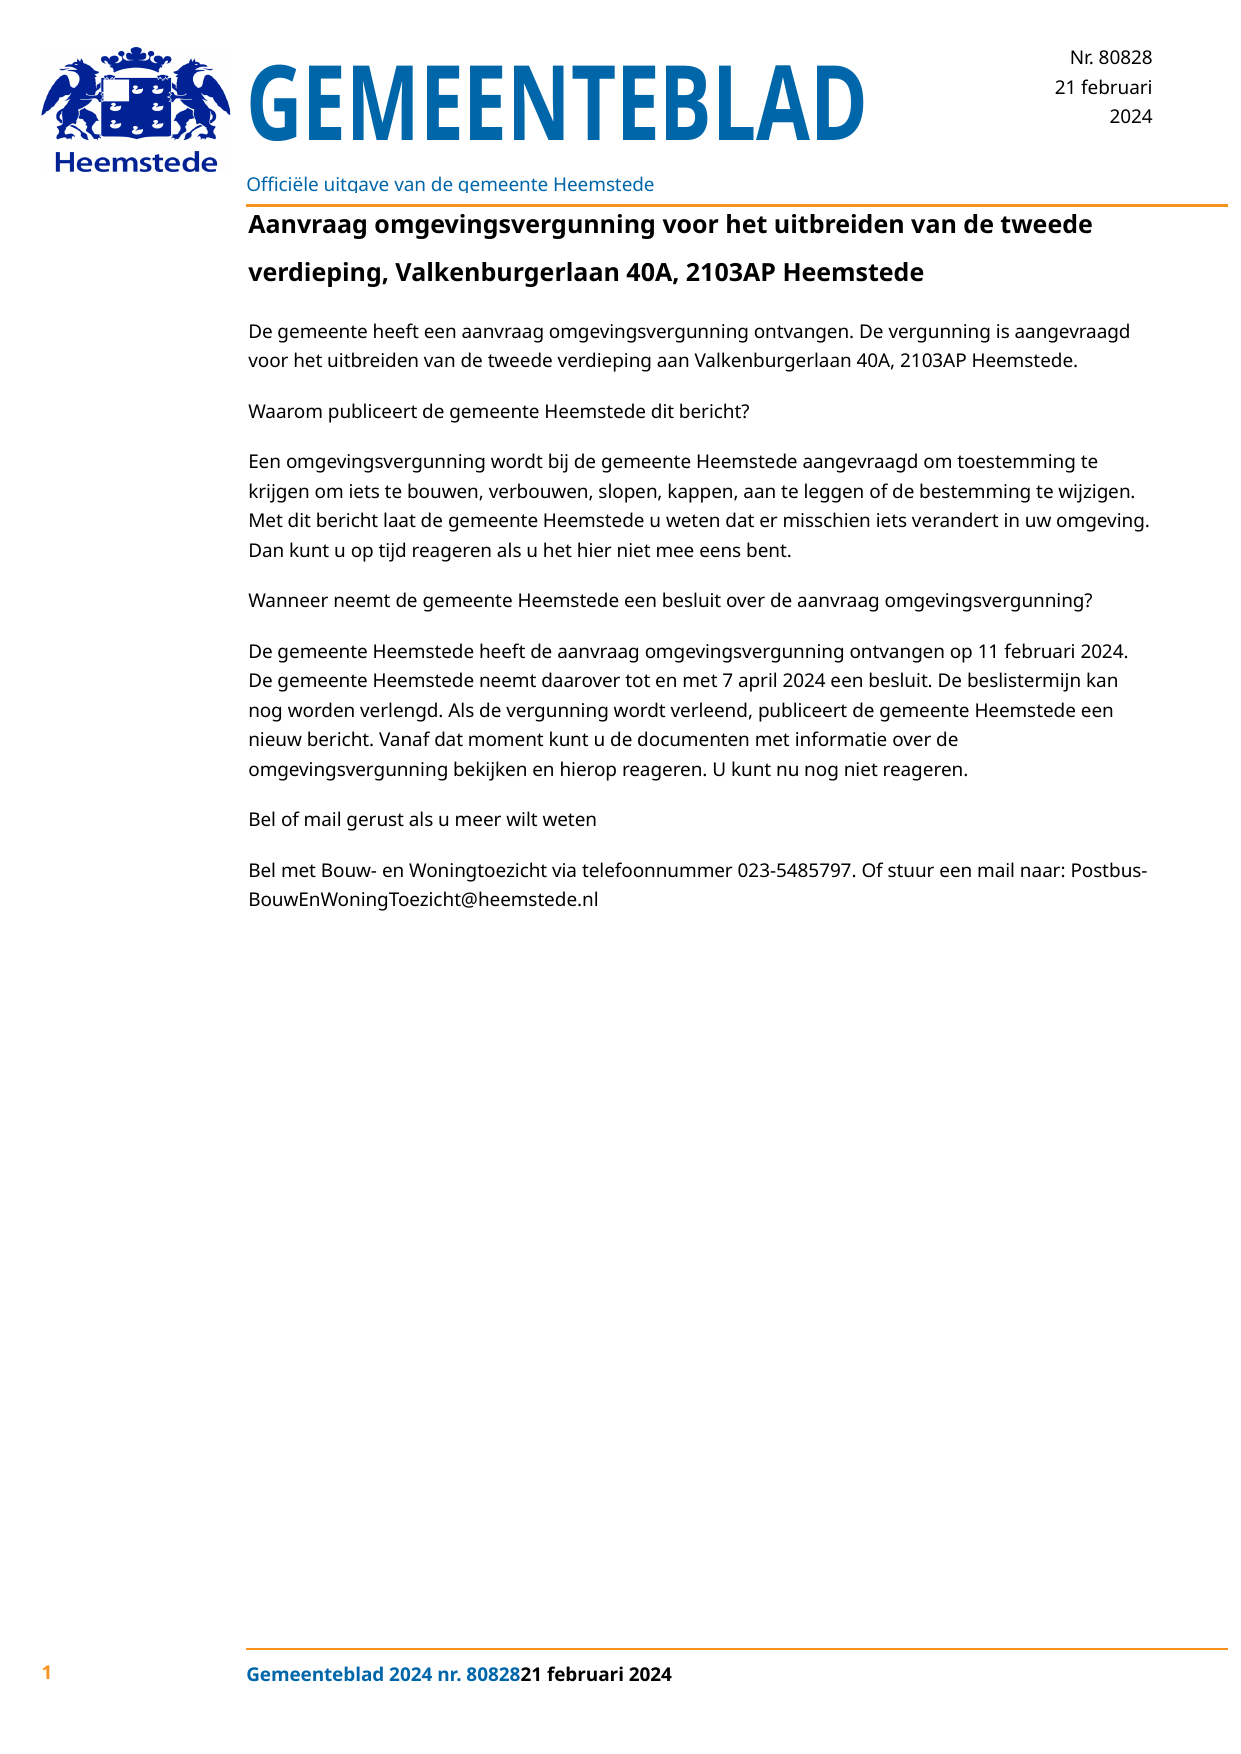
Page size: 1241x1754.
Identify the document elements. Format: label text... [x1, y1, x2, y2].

text De gemeente Heemstede heeft de aanvraag omgevingsvergunning ontvangen op 11 februari 2024. De gemeente Heemstede neemt daarover tot en met 7 april 2024 een besluit. De beslistermijn kan nog worden verlengd. Als de vergunning wordt verleend, publiceert de gemeente Heemstede een nieuw bericht. Vanaf dat moment kunt u de documenten met informatie over de omgevingsvergunning bekijken en hierop reageren. U kunt nu nog niet reageren. [248, 638, 1152, 782]
picture [41, 47, 231, 172]
text De gemeente heeft een aanvraag omgevingsvergunning ontvangen. De vergunning is aangevraagd voor het uitbreiden van de tweede verdieping aan Valkenburgerlaan 40A, 2103AP Heemstede. [248, 318, 1152, 373]
text Waarom publiceert de gemeente Heemstede dit bericht? [248, 398, 1152, 424]
text Bel met Bouw- en Woningtoezicht via telefoonnummer 023-5485797. Of stuur een mail naar: Postbus-BouwEnWoningToezicht@heemstede.nl [248, 857, 1152, 912]
text Aanvraag omgevingsvergunning voor het uitbreiden van de tweede verdieping, Valkenburgerlaan 40A, 2103AP Heemstede [248, 207, 1152, 288]
text Bel of mail gerust als u meer wilt weten [248, 807, 1152, 832]
text Wanneer neemt de gemeente Heemstede een besluit over de aanvraag omgevingsvergunning? [248, 587, 1152, 613]
text Een omgevingsvergunning wordt bij de gemeente Heemstede aangevraagd om toestemming te krijgen om iets te bouwen, verbouwen, slopen, kappen, aan te leggen of de bestemming te wijzigen. Met dit bericht laat de gemeente Heemstede u weten dat er misschien iets verandert in uw omgeving. Dan kunt u op tijd reageren als u het hier niet mee eens bent. [248, 448, 1152, 563]
